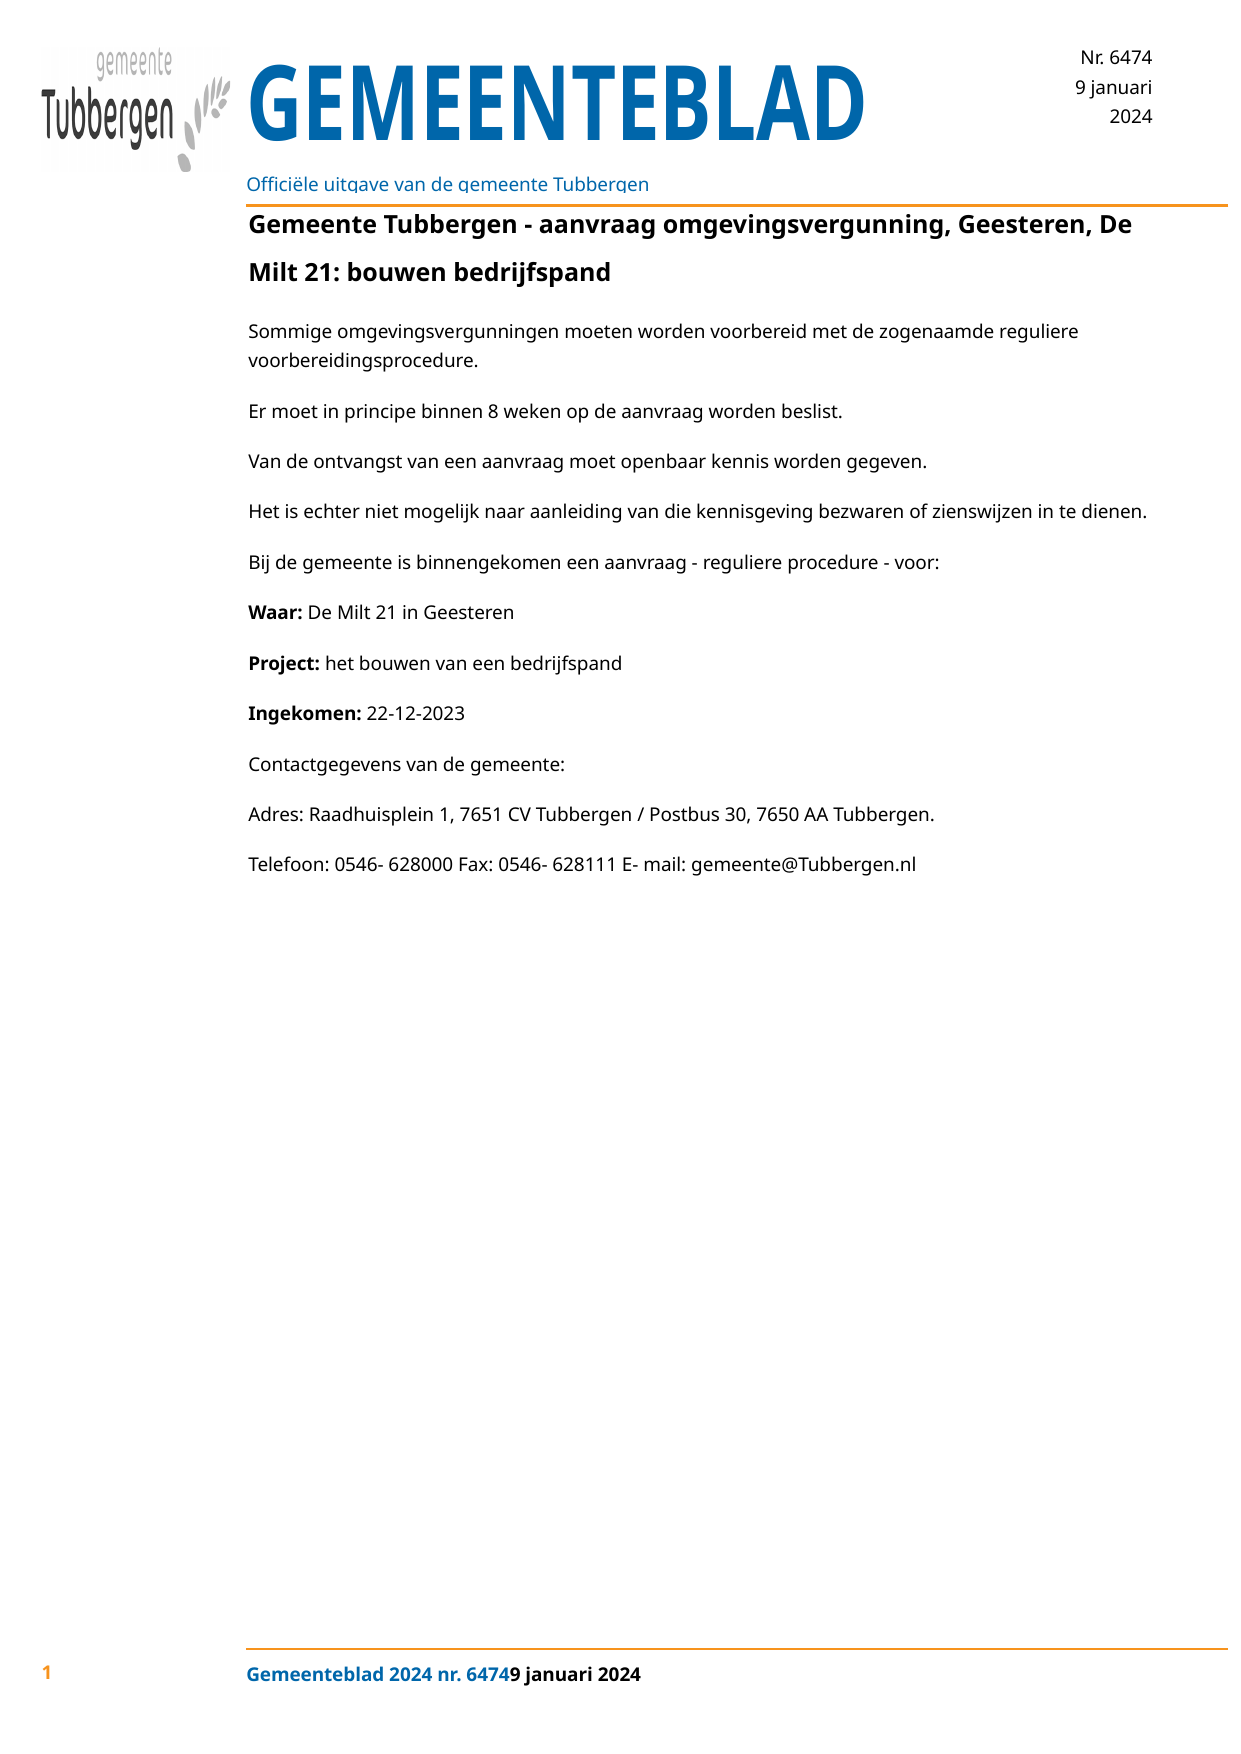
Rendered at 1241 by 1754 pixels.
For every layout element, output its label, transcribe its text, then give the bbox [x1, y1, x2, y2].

text Project: het bouwen van een bedrijfspand [248, 650, 1152, 676]
text Er moet in principe binnen 8 weken op de aanvraag worden beslist. [248, 398, 1152, 424]
text Ingekomen: 22-12-2023 [248, 700, 1152, 726]
text Contactgegevens van de gemeente: [248, 751, 1152, 777]
text Gemeente Tubbergen - aanvraag omgevingsvergunning, Geesteren, De Milt 21: bouwen bedrijfspand [248, 207, 1152, 288]
text Sommige omgevingsvergunningen moeten worden voorbereid met de zogenaamde reguliere voorbereidingsprocedure. [248, 318, 1152, 373]
text Waar: De Milt 21 in Geesteren [248, 599, 1152, 625]
text Adres: Raadhuisplein 1, 7651 CV Tubbergen / Postbus 30, 7650 AA Tubbergen. [248, 801, 1152, 827]
text Telefoon: 0546- 628000 Fax: 0546- 628111 E- mail: gemeente@Tubbergen.nl [248, 852, 1152, 877]
text Van de ontvangst van een aanvraag moet openbaar kennis worden gegeven. [248, 448, 1152, 474]
picture [41, 47, 231, 172]
text Bij de gemeente is binnengekomen een aanvraag - reguliere procedure - voor: [248, 549, 1152, 575]
text Het is echter niet mogelijk naar aanleiding van die kennisgeving bezwaren of zienswijzen in te dienen. [248, 499, 1152, 524]
